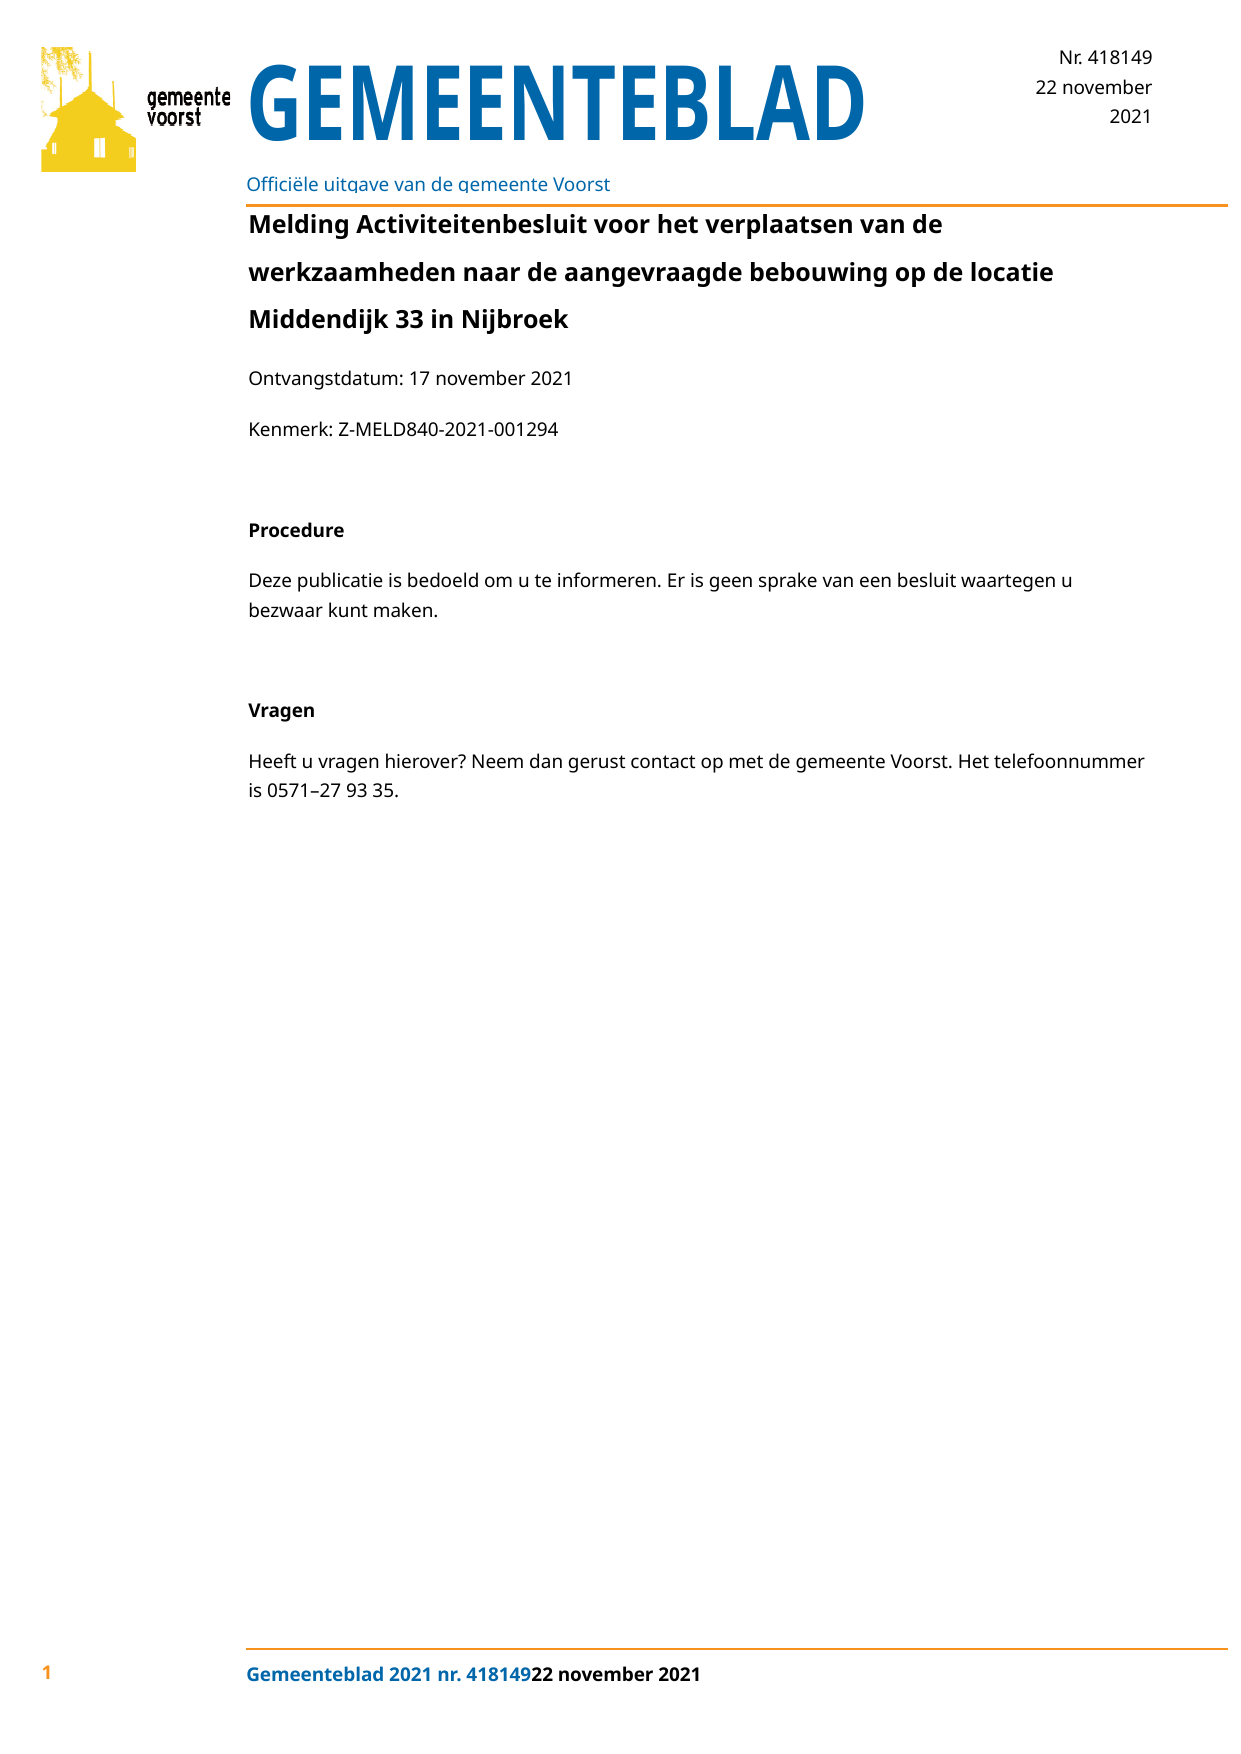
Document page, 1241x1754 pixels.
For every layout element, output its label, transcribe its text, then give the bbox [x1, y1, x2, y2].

text Kenmerk: Z-MELD840-2021-001294 [248, 416, 1152, 442]
text Procedure [248, 517, 1152, 542]
picture [41, 47, 231, 172]
text Melding Activiteitenbesluit voor het verplaatsen van de werkzaamheden naar de aangevraagde bebouwing op de locatie Middendijk 33 in Nijbroek [248, 207, 1152, 336]
text Ontvangstdatum: 17 november 2021 [248, 366, 1152, 391]
text Vragen [248, 698, 1152, 723]
text Heeft u vragen hierover? Neem dan gerust contact op met de gemeente Voorst. Het telefoonnummer is 0571–27 93 35. [248, 748, 1152, 803]
text Deze publicatie is bedoeld om u te informeren. Er is geen sprake van een besluit waartegen u bezwaar kunt maken. [248, 567, 1152, 622]
